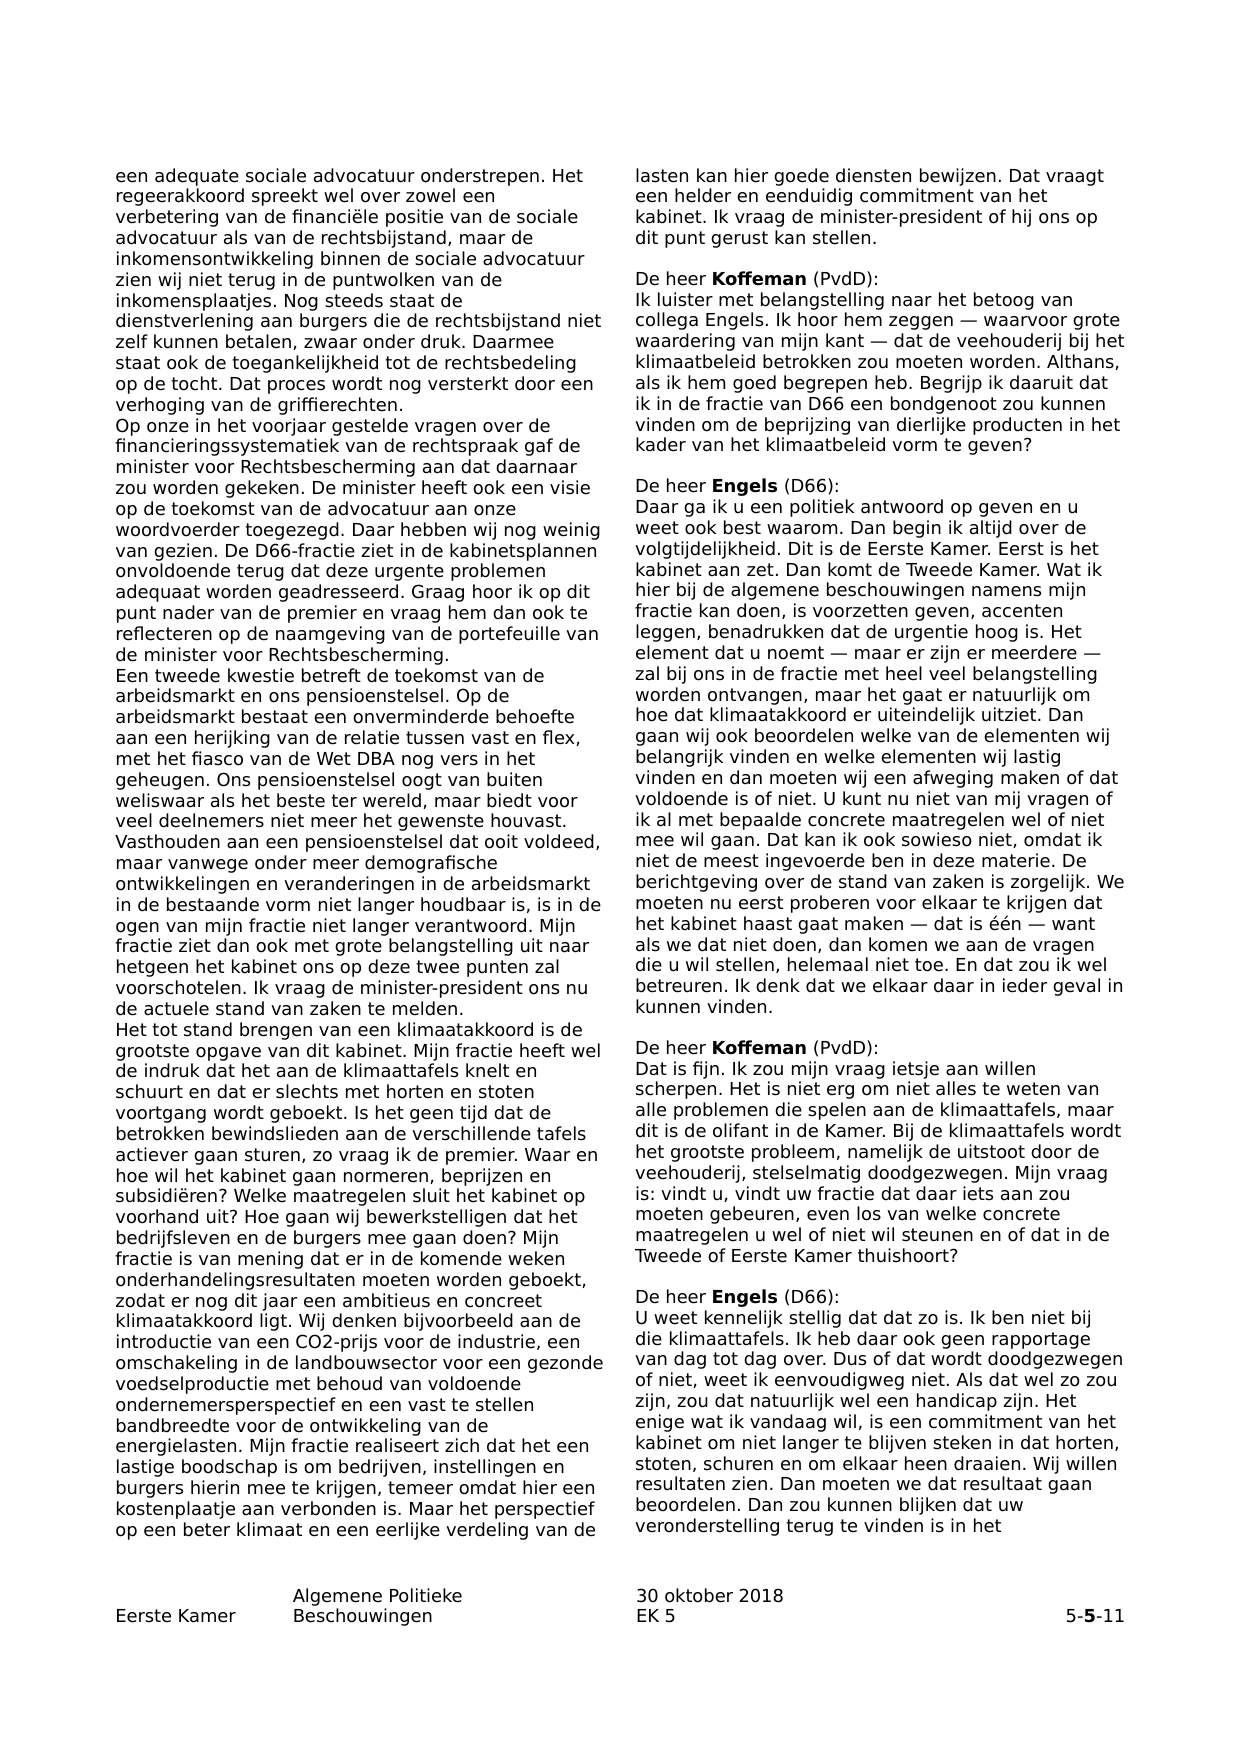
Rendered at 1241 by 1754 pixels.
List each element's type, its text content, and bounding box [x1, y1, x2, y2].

text een adequate sociale advocatuur onderstrepen. Het regeerakkoord spreekt wel over zowel een verbetering van de financiële positie van de sociale advocatuur als van de rechtsbijstand, maar de inkomensontwikkeling binnen de sociale advocatuur zien wij niet terug in de puntwolken van de inkomensplaatjes. Nog steeds staat de dienstverlening aan burgers die de rechtsbijstand niet zelf kunnen betalen, zwaar onder druk. Daarmee staat ook de toegankelijkheid tot de rechtsbedeling op de tocht. Dat proces wordt nog versterkt door een verhoging van de griffierechten. [115, 165, 605, 415]
text De heer Koffeman (PvdD): [635, 1038, 1125, 1058]
text De heer Engels (D66): [635, 1287, 1125, 1307]
text Een tweede kwestie betreft de toekomst van de arbeidsmarkt en ons pensioenstelsel. Op de arbeidsmarkt bestaat een onverminderde behoefte aan een herijking van de relatie tussen vast en flex, met het fiasco van de Wet DBA nog vers in het geheugen. Ons pensioenstelsel oogt van buiten weliswaar als het beste ter wereld, maar biedt voor veel deelnemers niet meer het gewenste houvast. Vasthouden aan een pensioenstelsel dat ooit voldeed, maar vanwege onder meer demografische ontwikkelingen en veranderingen in de arbeidsmarkt in de bestaande vorm niet langer houdbaar is, is in de ogen van mijn fractie niet langer verantwoord. Mijn fractie ziet dan ook met grote belangstelling uit naar hetgeen het kabinet ons op deze twee punten zal voorschotelen. Ik vraag de minister-president ons nu de actuele stand van zaken te melden. [115, 665, 605, 1019]
text lasten kan hier goede diensten bewijzen. Dat vraagt een helder en eenduidig commitment van het kabinet. Ik vraag de minister-president of hij ons op dit punt gerust kan stellen. [635, 165, 1125, 249]
text Het tot stand brengen van een klimaatakkoord is de grootste opgave van dit kabinet. Mijn fractie heeft wel de indruk dat het aan de klimaattafels knelt en schuurt en dat er slechts met horten en stoten voortgang wordt geboekt. Is het geen tijd dat de betrokken bewindslieden aan de verschillende tafels actiever gaan sturen, zo vraag ik de premier. Waar en hoe wil het kabinet gaan normeren, beprijzen en subsidiëren? Welke maatregelen sluit het kabinet op voorhand uit? Hoe gaan wij bewerkstelligen dat het bedrijfsleven en de burgers mee gaan doen? Mijn fractie is van mening dat er in de komende weken onderhandelingsresultaten moeten worden geboekt, zodat er nog dit jaar een ambitieus en concreet klimaatakkoord ligt. Wij denken bijvoorbeeld aan de introductie van een CO2-prijs voor de industrie, een omschakeling in de landbouwsector voor een gezonde voedselproductie met behoud van voldoende ondernemersperspectief en een vast te stellen bandbreedte voor de ontwikkeling van de energielasten. Mijn fractie realiseert zich dat het een lastige boodschap is om bedrijven, instellingen en burgers hierin mee te krijgen, temeer omdat hier een kostenplaatje aan verbonden is. Maar het perspectief op een beter klimaat en een eerlijke verdeling van de [115, 1019, 605, 1540]
text U weet kennelijk stellig dat dat zo is. Ik ben niet bij die klimaattafels. Ik heb daar ook geen rapportage van dag tot dag over. Dus of dat wordt doodgezwegen of niet, weet ik eenvoudigweg niet. Als dat wel zo zou zijn, zou dat natuurlijk wel een handicap zijn. Het enige wat ik vandaag wil, is een commitment van het kabinet om niet langer te blijven steken in dat horten, stoten, schuren en om elkaar heen draaien. Wij willen resultaten zien. Dan moeten we dat resultaat gaan beoordelen. Dan zou kunnen blijken dat uw veronderstelling terug te vinden is in het [635, 1307, 1125, 1537]
text Dat is fijn. Ik zou mijn vraag ietsje aan willen scherpen. Het is niet erg om niet alles te weten van alle problemen die spelen aan de klimaattafels, maar dit is de olifant in de Kamer. Bij de klimaattafels wordt het grootste probleem, namelijk de uitstoot door de veehouderij, stelselmatig doodgezwegen. Mijn vraag is: vindt u, vindt uw fractie dat daar iets aan zou moeten gebeuren, even los van welke concrete maatregelen u wel of niet wil steunen en of dat in de Tweede of Eerste Kamer thuishoort? [635, 1058, 1125, 1267]
text Daar ga ik u een politiek antwoord op geven en u weet ook best waarom. Dan begin ik altijd over de volgtijdelijkheid. Dit is de Eerste Kamer. Eerst is het kabinet aan zet. Dan komt de Tweede Kamer. Wat ik hier bij de algemene beschouwingen namens mijn fractie kan doen, is voorzetten geven, accenten leggen, benadrukken dat de urgentie hoog is. Het element dat u noemt — maar er zijn er meerdere — zal bij ons in de fractie met heel veel belangstelling worden ontvangen, maar het gaat er natuurlijk om hoe dat klimaatakkoord er uiteindelijk uitziet. Dan gaan wij ook beoordelen welke van de elementen wij belangrijk vinden en welke elementen wij lastig vinden en dan moeten wij een afweging maken of dat voldoende is of niet. U kunt nu niet van mij vragen of ik al met bepaalde concrete maatregelen wel of niet mee wil gaan. Dat kan ik ook sowieso niet, omdat ik niet de meest ingevoerde ben in deze materie. De berichtgeving over de stand van zaken is zorgelijk. We moeten nu eerst proberen voor elkaar te krijgen dat het kabinet haast gaat maken — dat is één — want als we dat niet doen, dan komen we aan de vragen die u wil stellen, helemaal niet toe. En dat zou ik wel betreuren. Ik denk dat we elkaar daar in ieder geval in kunnen vinden. [635, 497, 1125, 1018]
text Op onze in het voorjaar gestelde vragen over de financieringssystematiek van de rechtspraak gaf de minister voor Rechtsbescherming aan dat daarnaar zou worden gekeken. De minister heeft ook een visie op de toekomst van de advocatuur aan onze woordvoerder toegezegd. Daar hebben wij nog weinig van gezien. De D66-fractie ziet in de kabinetsplannen onvoldoende terug dat deze urgente problemen adequaat worden geadresseerd. Graag hoor ik op dit punt nader van de premier en vraag hem dan ook te reflecteren op de naamgeving van de portefeuille van de minister voor Rechtsbescherming. [115, 415, 605, 665]
text De heer Engels (D66): [635, 476, 1125, 497]
text Ik luister met belangstelling naar het betoog van collega Engels. Ik hoor hem zeggen — waarvoor grote waardering van mijn kant — dat de veehouderij bij het klimaatbeleid betrokken zou moeten worden. Althans, als ik hem goed begrepen heb. Begrijp ik daaruit dat ik in de fractie van D66 een bondgenoot zou kunnen vinden om de beprijzing van dierlijke producten in het kader van het klimaatbeleid vorm te geven? [635, 289, 1125, 456]
text De heer Koffeman (PvdD): [635, 269, 1125, 289]
